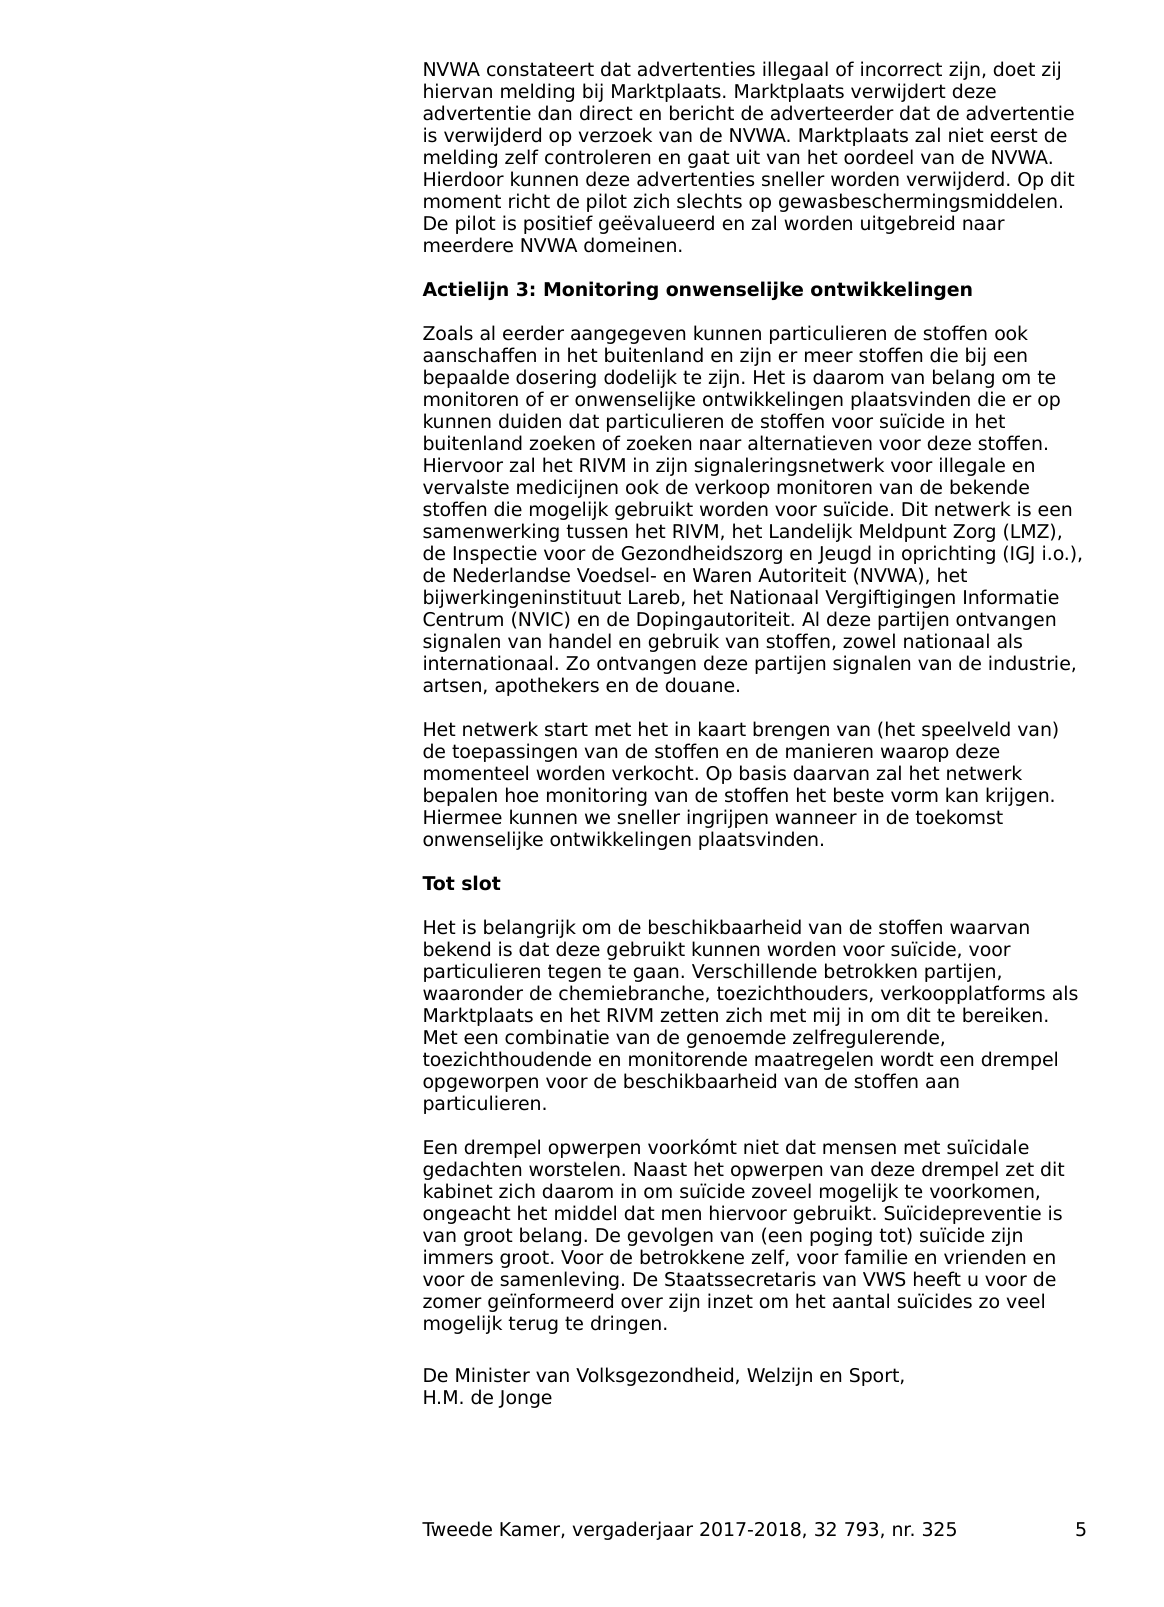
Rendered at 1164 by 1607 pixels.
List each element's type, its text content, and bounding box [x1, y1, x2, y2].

text Een drempel opwerpen voorkómt niet dat mensen met suïcidale gedachten worstelen. Naast het opwerpen van deze drempel zet dit kabinet zich daarom in om suïcide zoveel mogelijk te voorkomen, ongeacht het middel dat men hiervoor gebruikt. Suïcidepreventie is van groot belang. De gevolgen van (een poging tot) suïcide zijn immers groot. Voor de betrokkene zelf, voor familie en vrienden en voor de samenleving. De Staatssecretaris van VWS heeft u voor de zomer geïnformeerd over zijn inzet om het aantal suïcides zo veel mogelijk terug te dringen. [422, 1137, 1087, 1335]
text NVWA constateert dat advertenties illegaal of incorrect zijn, doet zij hiervan melding bij Marktplaats. Marktplaats verwijdert deze advertentie dan direct en bericht de adverteerder dat de advertentie is verwijderd op verzoek van de NVWA. Marktplaats zal niet eerst de melding zelf controleren en gaat uit van het oordeel van de NVWA. Hierdoor kunnen deze advertenties sneller worden verwijderd. Op dit moment richt de pilot zich slechts op gewasbeschermingsmiddelen. De pilot is positief geëvalueerd en zal worden uitgebreid naar meerdere NVWA domeinen. [422, 59, 1087, 257]
subtitle Actielijn 3: Monitoring onwenselijke ontwikkelingen [422, 279, 1087, 301]
text Zoals al eerder aangegeven kunnen particulieren de stoffen ook aanschaffen in het buitenland en zijn er meer stoffen die bij een bepaalde dosering dodelijk te zijn. Het is daarom van belang om te monitoren of er onwenselijke ontwikkelingen plaatsvinden die er op kunnen duiden dat particulieren de stoffen voor suïcide in het buitenland zoeken of zoeken naar alternatieven voor deze stoffen. Hiervoor zal het RIVM in zijn signaleringsnetwerk voor illegale en vervalste medicijnen ook de verkoop monitoren van de bekende stoffen die mogelijk gebruikt worden voor suïcide. Dit netwerk is een samenwerking tussen het RIVM, het Landelijk Meldpunt Zorg (LMZ), de Inspectie voor de Gezondheidszorg en Jeugd in oprichting (IGJ i.o.), de Nederlandse Voedsel- en Waren Autoriteit (NVWA), het bijwerkingeninstituut Lareb, het Nationaal Vergiftigingen Informatie Centrum (NVIC) en de Dopingautoriteit. Al deze partijen ontvangen signalen van handel en gebruik van stoffen, zowel nationaal als internationaal. Zo ontvangen deze partijen signalen van de industrie, artsen, apothekers en de douane. [422, 323, 1087, 697]
text De Minister van Volksgezondheid, Welzijn en Sport, H.M. de Jonge [422, 1365, 1087, 1409]
text Het netwerk start met het in kaart brengen van (het speelveld van) de toepassingen van de stoffen en de manieren waarop deze momenteel worden verkocht. Op basis daarvan zal het netwerk bepalen hoe monitoring van de stoffen het beste vorm kan krijgen. Hiermee kunnen we sneller ingrijpen wanneer in de toekomst onwenselijke ontwikkelingen plaatsvinden. [422, 719, 1087, 851]
text Het is belangrijk om de beschikbaarheid van de stoffen waarvan bekend is dat deze gebruikt kunnen worden voor suïcide, voor particulieren tegen te gaan. Verschillende betrokken partijen, waaronder de chemiebranche, toezichthouders, verkoopplatforms als Marktplaats en het RIVM zetten zich met mij in om dit te bereiken. Met een combinatie van de genoemde zelfregulerende, toezichthoudende en monitorende maatregelen wordt een drempel opgeworpen voor de beschikbaarheid van de stoffen aan particulieren. [422, 917, 1087, 1115]
subtitle Tot slot [422, 873, 1087, 895]
